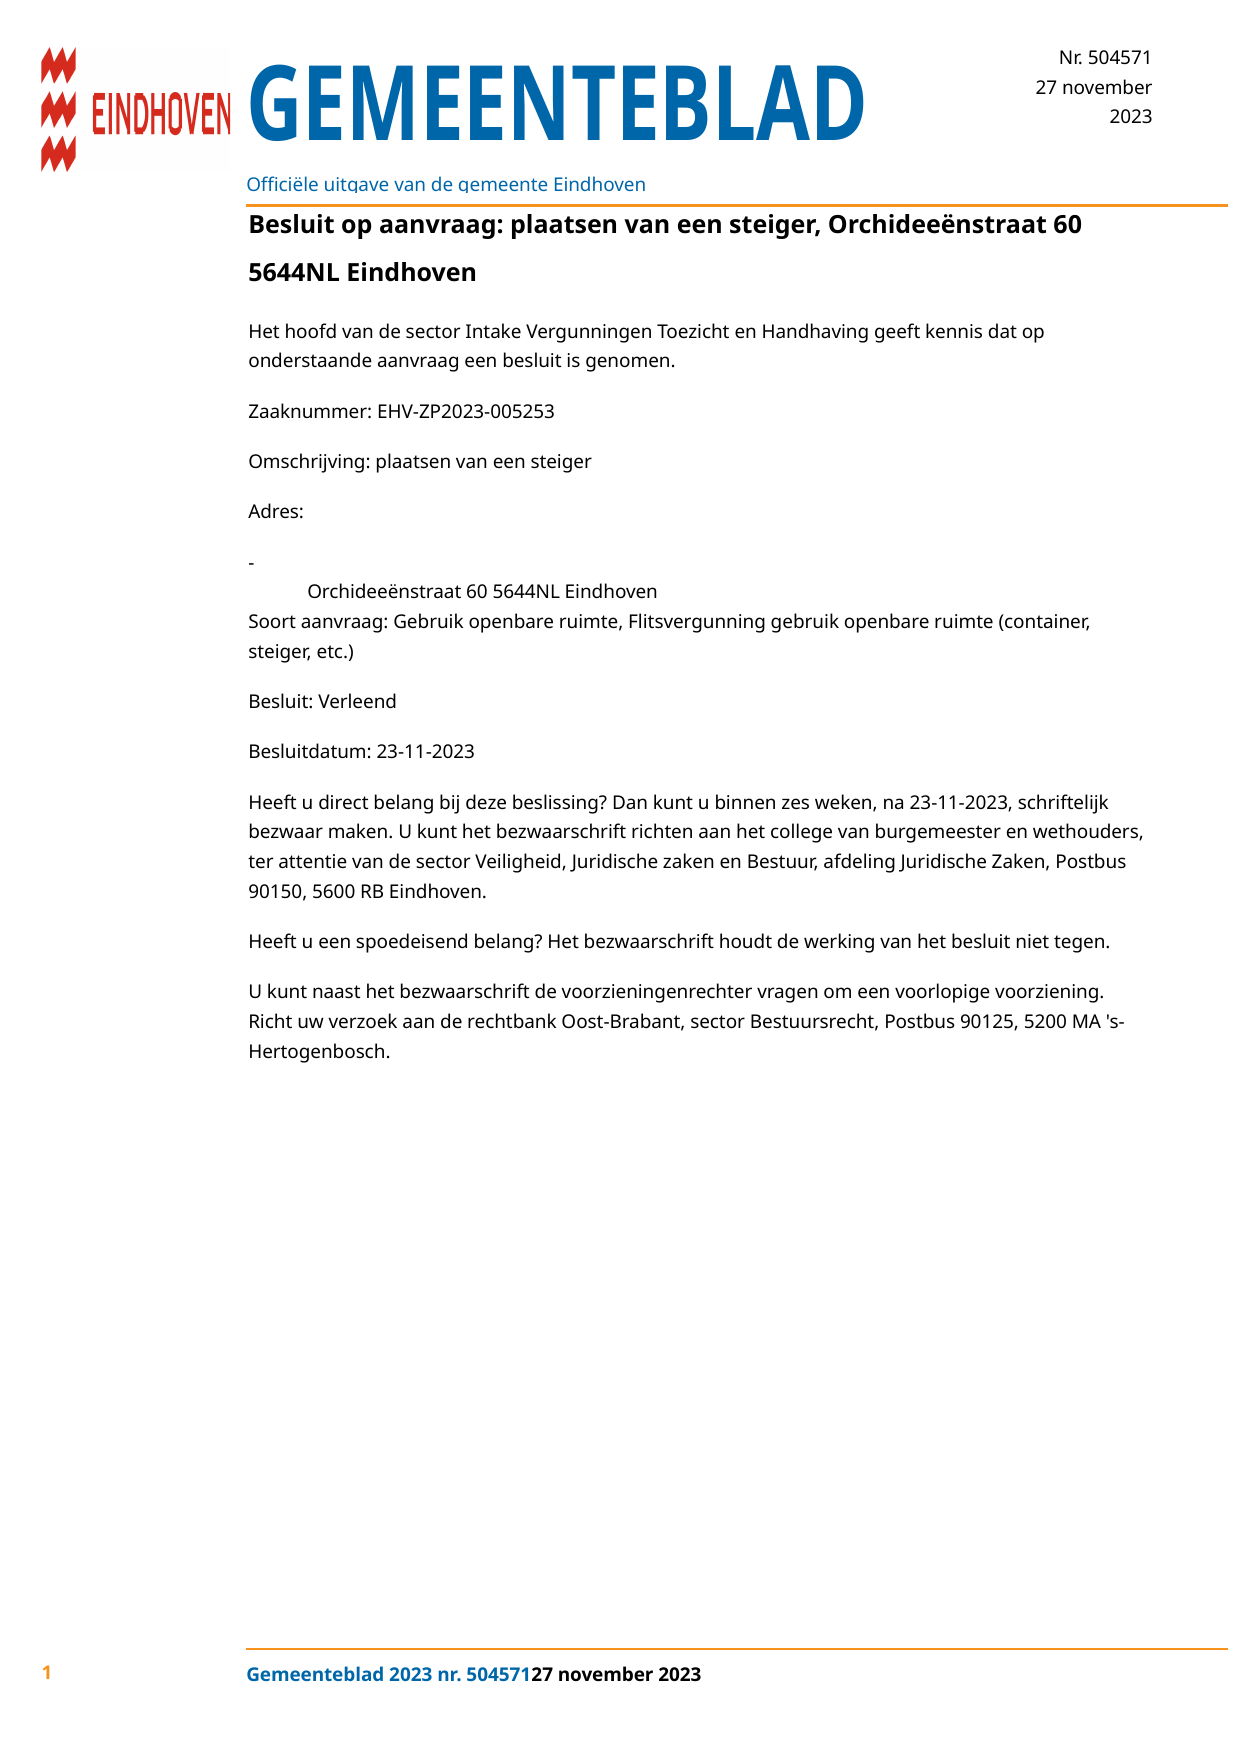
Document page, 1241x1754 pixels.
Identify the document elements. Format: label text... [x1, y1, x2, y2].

text Het hoofd van de sector Intake Vergunningen Toezicht en Handhaving geeft kennis dat op onderstaande aanvraag een besluit is genomen. [248, 318, 1152, 373]
picture [41, 47, 231, 172]
list Orchideeënstraat 60 5644NL Eindhoven [248, 579, 1152, 604]
text U kunt naast het bezwaarschrift de voorzieningenrechter vragen om een voorlopige voorziening. Richt uw verzoek aan de rechtbank Oost-Brabant, sector Bestuursrecht, Postbus 90125, 5200 MA 's-Hertogenbosch. [248, 979, 1152, 1064]
text Omschrijving: plaatsen van een steiger [248, 448, 1152, 474]
text Besluit: Verleend [248, 688, 1152, 714]
text Zaaknummer: EHV-ZP2023-005253 [248, 398, 1152, 424]
text Soort aanvraag: Gebruik openbare ruimte, Flitsvergunning gebruik openbare ruimte (container, steiger, etc.) [248, 608, 1152, 664]
text Adres: [248, 499, 1152, 524]
text Besluitdatum: 23-11-2023 [248, 739, 1152, 764]
text Heeft u direct belang bij deze beslissing? Dan kunt u binnen zes weken, na 23-11-2023, schriftelijk bezwaar maken. U kunt het bezwaarschrift richten aan het college van burgemeester en wethouders, ter attentie van de sector Veiligheid, Juridische zaken en Bestuur, afdeling Juridische Zaken, Postbus 90150, 5600 RB Eindhoven. [248, 789, 1152, 904]
text Heeft u een spoedeisend belang? Het bezwaarschrift houdt de werking van het besluit niet tegen. [248, 928, 1152, 954]
text Besluit op aanvraag: plaatsen van een steiger, Orchideeënstraat 60 5644NL Eindhoven [248, 207, 1152, 288]
